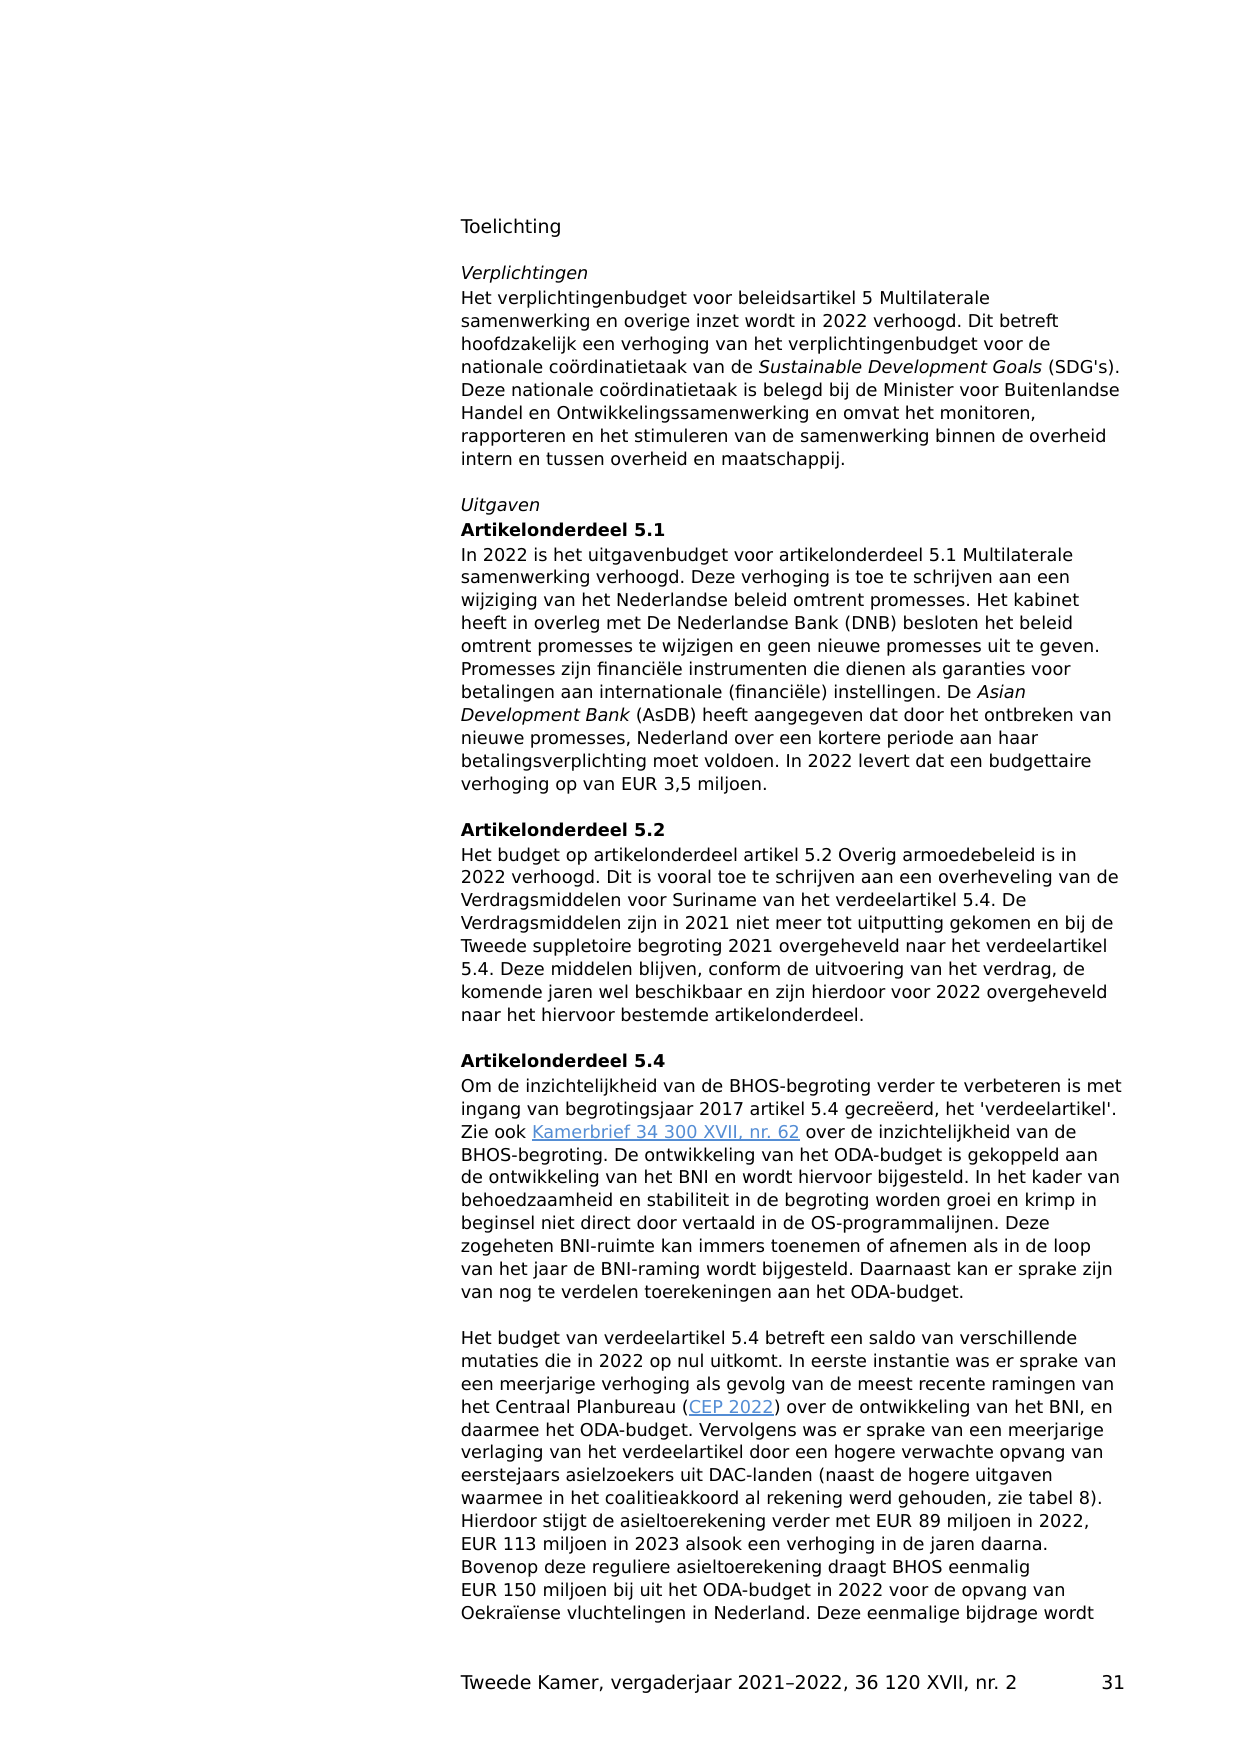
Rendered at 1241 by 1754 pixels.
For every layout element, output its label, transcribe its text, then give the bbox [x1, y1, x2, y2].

text Het budget van verdeelartikel 5.4 betreft een saldo van verschillende mutaties die in 2022 op nul uitkomt. In eerste instantie was er sprake van een meerjarige verhoging als gevolg van de meest recente ramingen van het Centraal Planbureau (CEP 2022) over de ontwikkeling van het BNI, en daarmee het ODA-budget. Vervolgens was er sprake van een meerjarige verlaging van het verdeelartikel door een hogere verwachte opvang van eerstejaars asielzoekers uit DAC-landen (naast de hogere uitgaven waarmee in het coalitieakkoord al rekening werd gehouden, zie tabel 8). Hierdoor stijgt de asieltoerekening verder met EUR 89 miljoen in 2022, EUR 113 miljoen in 2023 alsook een verhoging in de jaren daarna. Bovenop deze reguliere asieltoerekening draagt BHOS eenmalig EUR 150 miljoen bij uit het ODA-budget in 2022 voor de opvang van Oekraïense vluchtelingen in Nederland. Deze eenmalige bijdrage wordt [461, 1326, 1125, 1624]
text Artikelonderdeel 5.1 [461, 518, 1125, 541]
text Om de inzichtelijkheid van de BHOS-begroting verder te verbeteren is met ingang van begrotingsjaar 2017 artikel 5.4 gecreëerd, het 'verdeelartikel'. Zie ook Kamerbrief 34 300 XVII, nr. 62 over de inzichtelijkheid van de BHOS-begroting. De ontwikkeling van het ODA-budget is gekoppeld aan de ontwikkeling van het BNI en wordt hiervoor bijgesteld. In het kader van behoedzaamheid en stabiliteit in de begroting worden groei en krimp in beginsel niet direct door vertaald in de OS-programmalijnen. Deze zogeheten BNI-ruimte kan immers toenemen of afnemen als in de loop van het jaar de BNI-raming wordt bijgesteld. Daarnaast kan er sprake zijn van nog te verdelen toerekeningen aan het ODA-budget. [461, 1074, 1125, 1303]
text Het verplichtingenbudget voor beleidsartikel 5 Multilaterale samenwerking en overige inzet wordt in 2022 verhoogd. Dit betreft hoofdzakelijk een verhoging van het verplichtingenbudget voor de nationale coördinatietaak van de Sustainable Development Goals (SDG's). Deze nationale coördinatietaak is belegd bij de Minister voor Buitenlandse Handel en Ontwikkelingssamenwerking en omvat het monitoren, rapporteren en het stimuleren van de samenwerking binnen de overheid intern en tussen overheid en maatschappij. [461, 286, 1125, 470]
text Het budget op artikelonderdeel artikel 5.2 Overig armoedebeleid is in 2022 verhoogd. Dit is vooral toe te schrijven aan een overheveling van de Verdragsmiddelen voor Suriname van het verdeelartikel 5.4. De Verdragsmiddelen zijn in 2021 niet meer tot uitputting gekomen en bij de Tweede suppletoire begroting 2021 overgeheveld naar het verdeelartikel 5.4. Deze middelen blijven, conform de uitvoering van het verdrag, de komende jaren wel beschikbaar en zijn hierdoor voor 2022 overgeheveld naar het hiervoor bestemde artikelonderdeel. [461, 843, 1125, 1026]
text Artikelonderdeel 5.4 [461, 1049, 1125, 1072]
title Toelichting [461, 216, 1125, 238]
text Artikelonderdeel 5.2 [461, 818, 1125, 841]
text Uitgaven [461, 493, 1125, 516]
text Verplichtingen [461, 261, 1125, 284]
text In 2022 is het uitgavenbudget voor artikelonderdeel 5.1 Multilaterale samenwerking verhoogd. Deze verhoging is toe te schrijven aan een wijziging van het Nederlandse beleid omtrent promesses. Het kabinet heeft in overleg met De Nederlandse Bank (DNB) besloten het beleid omtrent promesses te wijzigen en geen nieuwe promesses uit te geven. Promesses zijn financiële instrumenten die dienen als garanties voor betalingen aan internationale (financiële) instellingen. De Asian Development Bank (AsDB) heeft aangegeven dat door het ontbreken van nieuwe promesses, Nederland over een kortere periode aan haar betalingsverplichting moet voldoen. In 2022 levert dat een budgettaire verhoging op van EUR 3,5 miljoen. [461, 543, 1125, 795]
